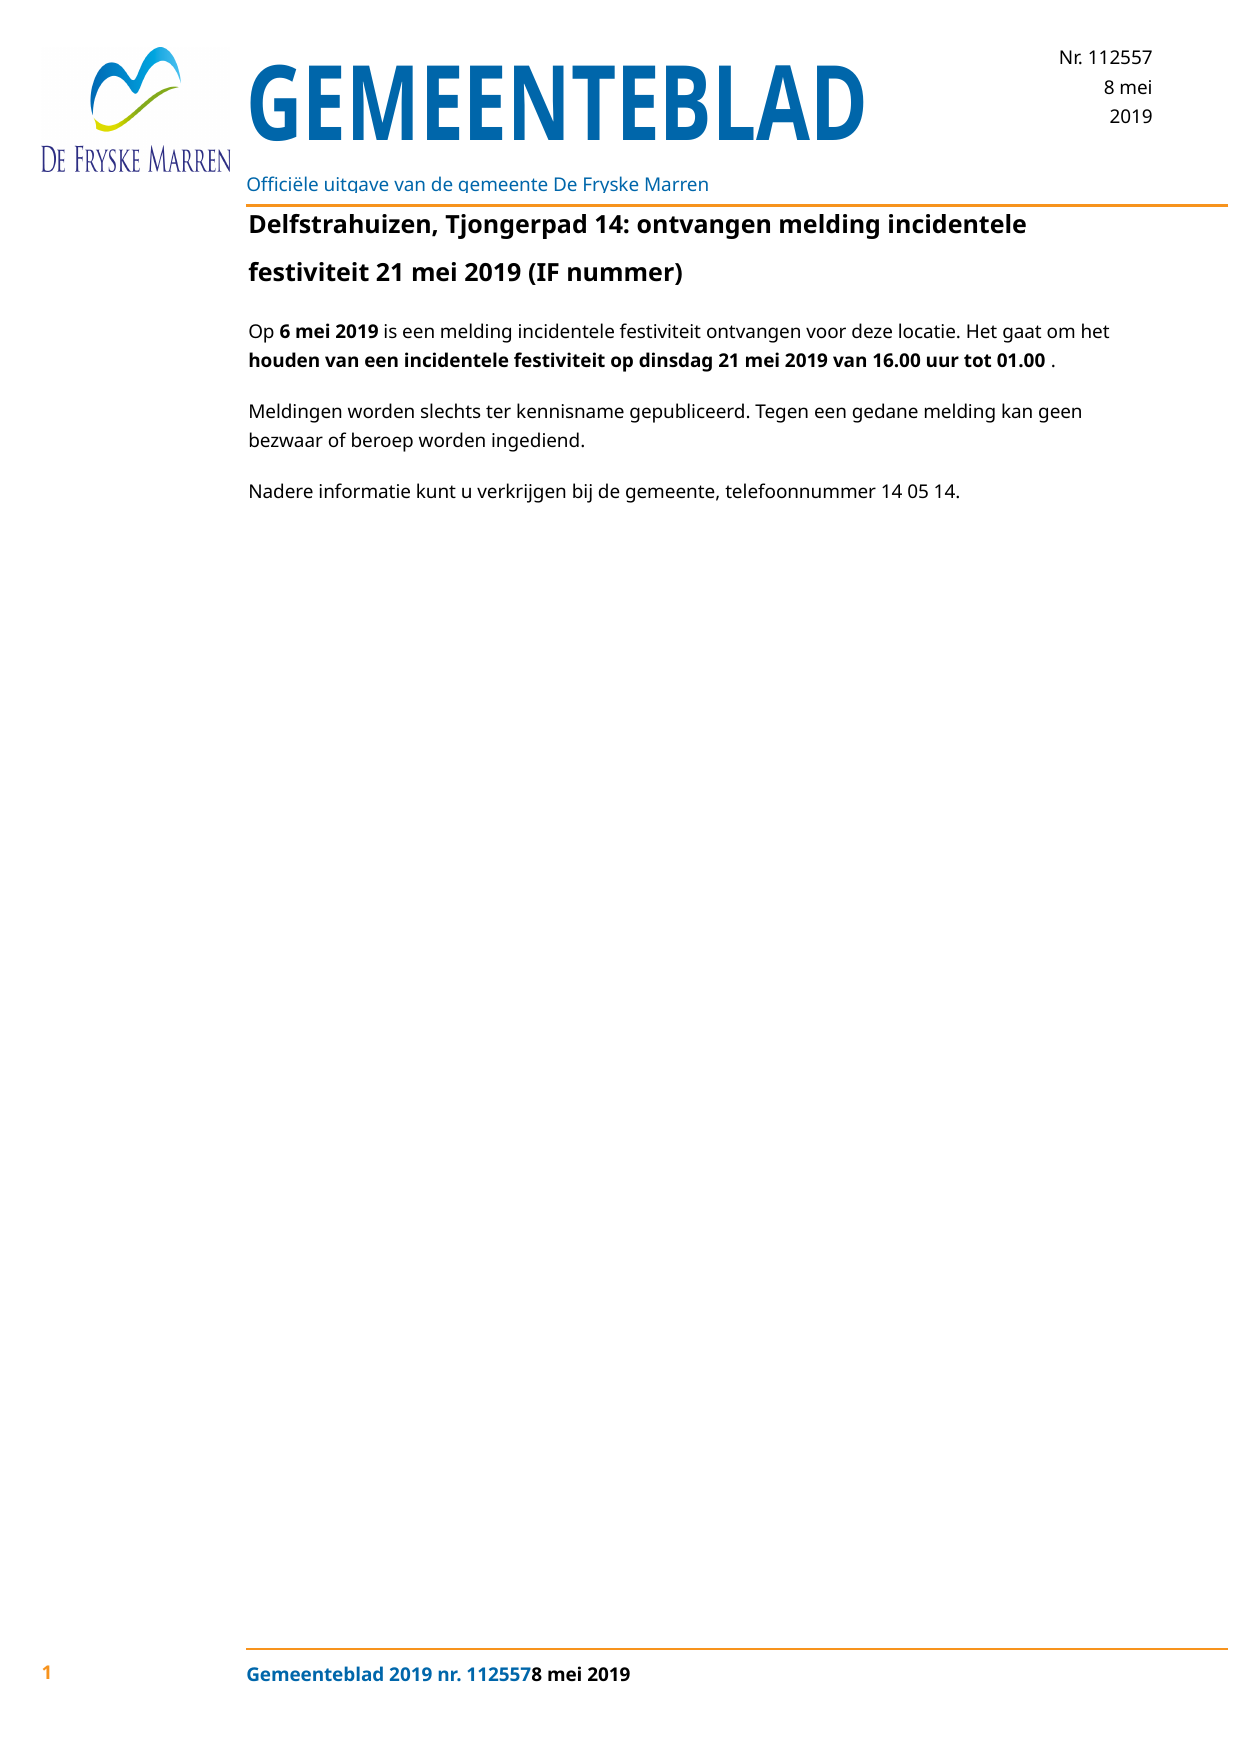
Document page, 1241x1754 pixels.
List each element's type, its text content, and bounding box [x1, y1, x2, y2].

text Nadere informatie kunt u verkrijgen bij de gemeente, telefoonnummer 14 05 14. [248, 478, 1152, 504]
text Op 6 mei 2019 is een melding incidentele festiviteit ontvangen voor deze locatie. Het gaat om het houden van een incidentele festiviteit op dinsdag 21 mei 2019 van 16.00 uur tot 01.00 . [248, 318, 1152, 373]
picture [41, 47, 231, 172]
text Meldingen worden slechts ter kennisname gepubliceerd. Tegen een gedane melding kan geen bezwaar of beroep worden ingediend. [248, 398, 1152, 453]
text Delfstrahuizen, Tjongerpad 14: ontvangen melding incidentele festiviteit 21 mei 2019 (IF nummer) [248, 207, 1152, 288]
